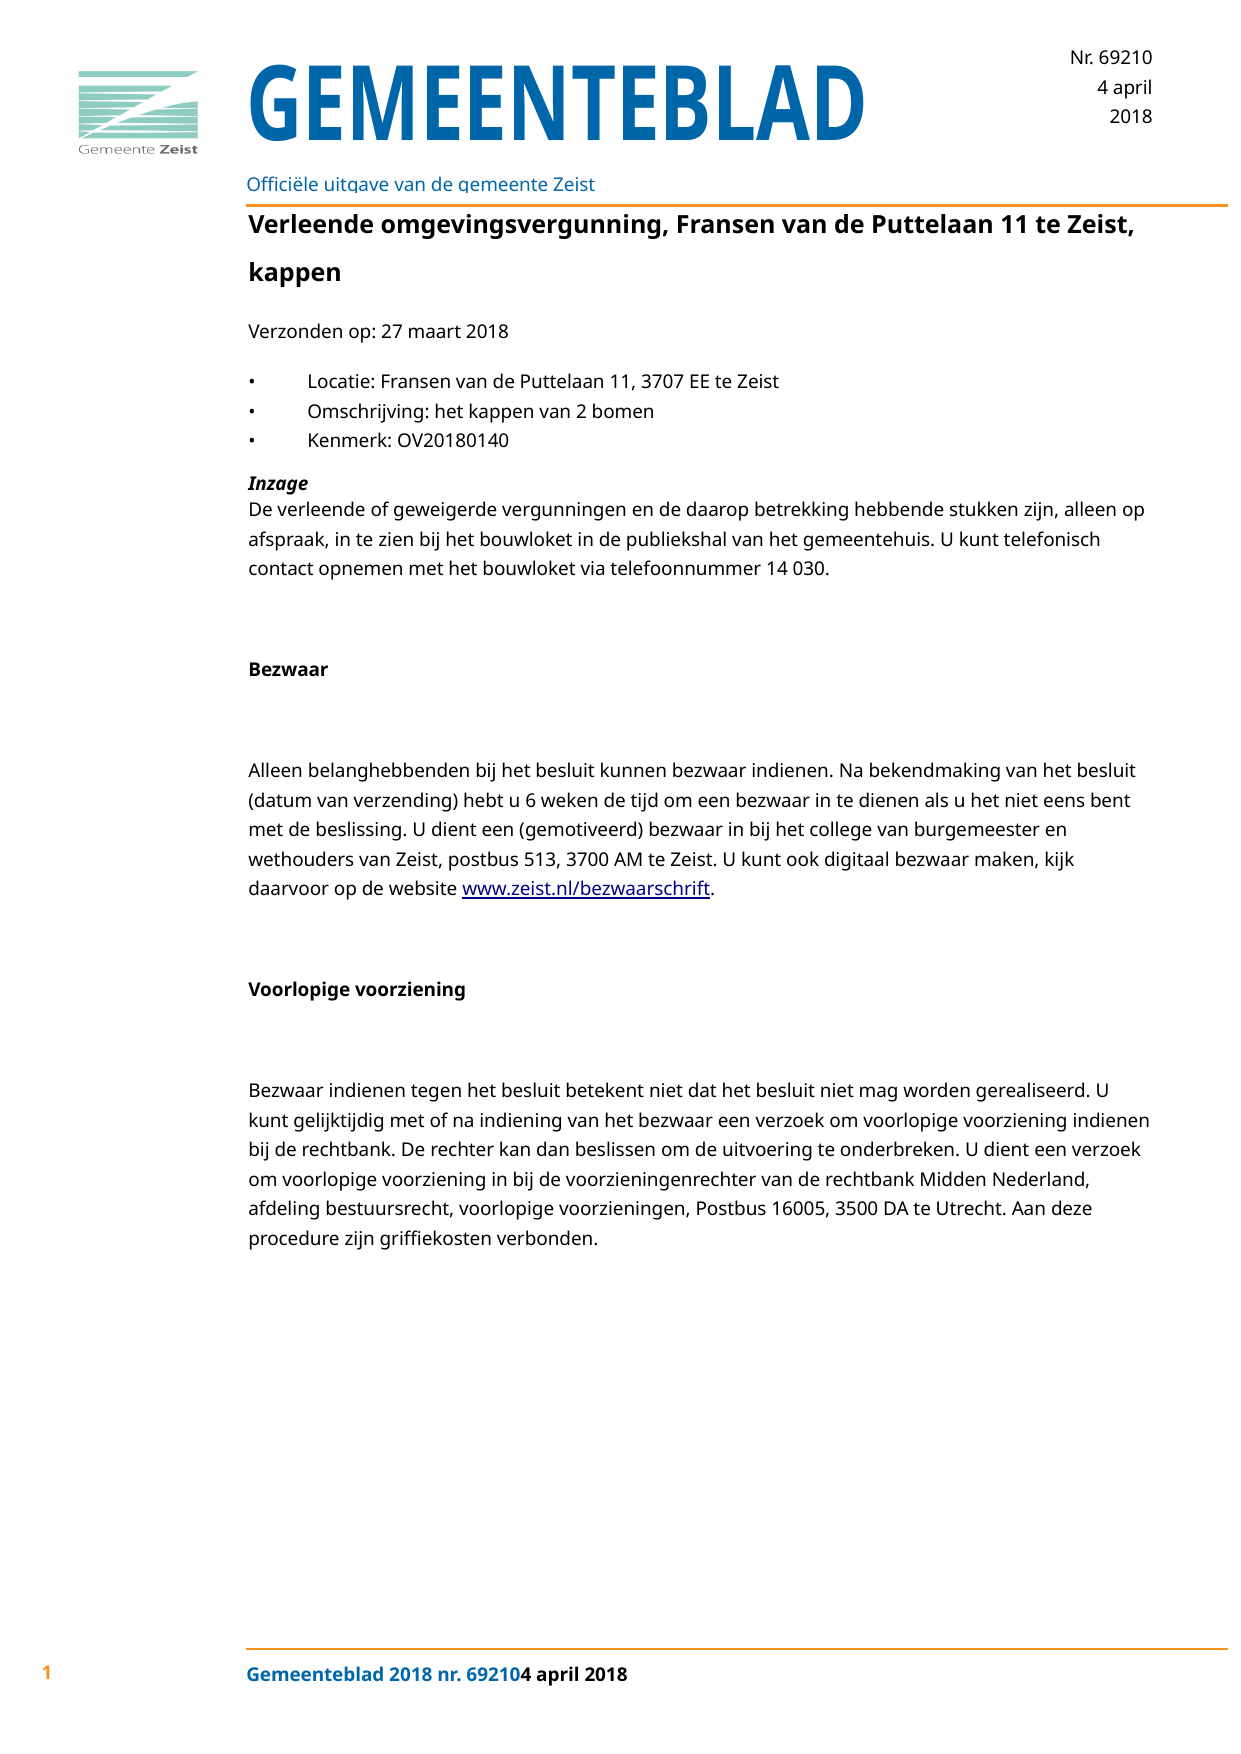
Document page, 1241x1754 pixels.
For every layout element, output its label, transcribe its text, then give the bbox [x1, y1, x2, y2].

text Alleen belanghebbenden bij het besluit kunnen bezwaar indienen. Na bekendmaking van het besluit (datum van verzending) hebt u 6 weken de tijd om een bezwaar in te dienen als u het niet eens bent met de beslissing. U dient een (gemotiveerd) bezwaar in bij het college van burgemeester en wethouders van Zeist, postbus 513, 3700 AM te Zeist. U kunt ook digitaal bezwaar maken, kijk daarvoor op de website www.zeist.nl/bezwaarschrift. [248, 757, 1152, 901]
list Locatie: Fransen van de Puttelaan 11, 3707 EE te Zeist [248, 368, 1152, 394]
text Bezwaar indienen tegen het besluit betekent niet dat het besluit niet mag worden gerealiseerd. U kunt gelijktijdig met of na indiening van het bezwaar een verzoek om voorlopige voorziening indienen bij de rechtbank. De rechter kan dan beslissen om de uitvoering te onderbreken. U dient een verzoek om voorlopige voorziening in bij de voorzieningenrechter van de rechtbank Midden Nederland, afdeling bestuursrecht, voorlopige voorzieningen, Postbus 16005, 3500 DA te Utrecht. Aan deze procedure zijn griffiekosten verbonden. [248, 1077, 1152, 1251]
text Verleende omgevingsvergunning, Fransen van de Puttelaan 11 te Zeist, kappen [248, 207, 1152, 288]
text De verleende of geweigerde vergunningen en de daarop betrekking hebbende stukken zijn, alleen op afspraak, in te zien bij het bouwloket in de publiekshal van het gemeentehuis. U kunt telefonisch contact opnemen met het bouwloket via telefoonnummer 14 030. [248, 496, 1152, 581]
list Omschrijving: het kappen van 2 bomen [248, 398, 1152, 424]
text Voorlopige voorziening [248, 976, 1152, 1002]
text Inzage [248, 471, 1152, 496]
text Bezwaar [248, 656, 1152, 682]
list Kenmerk: OV20180140 [248, 427, 1152, 453]
text Verzonden op: 27 maart 2018 [248, 318, 1152, 344]
picture [41, 47, 231, 172]
